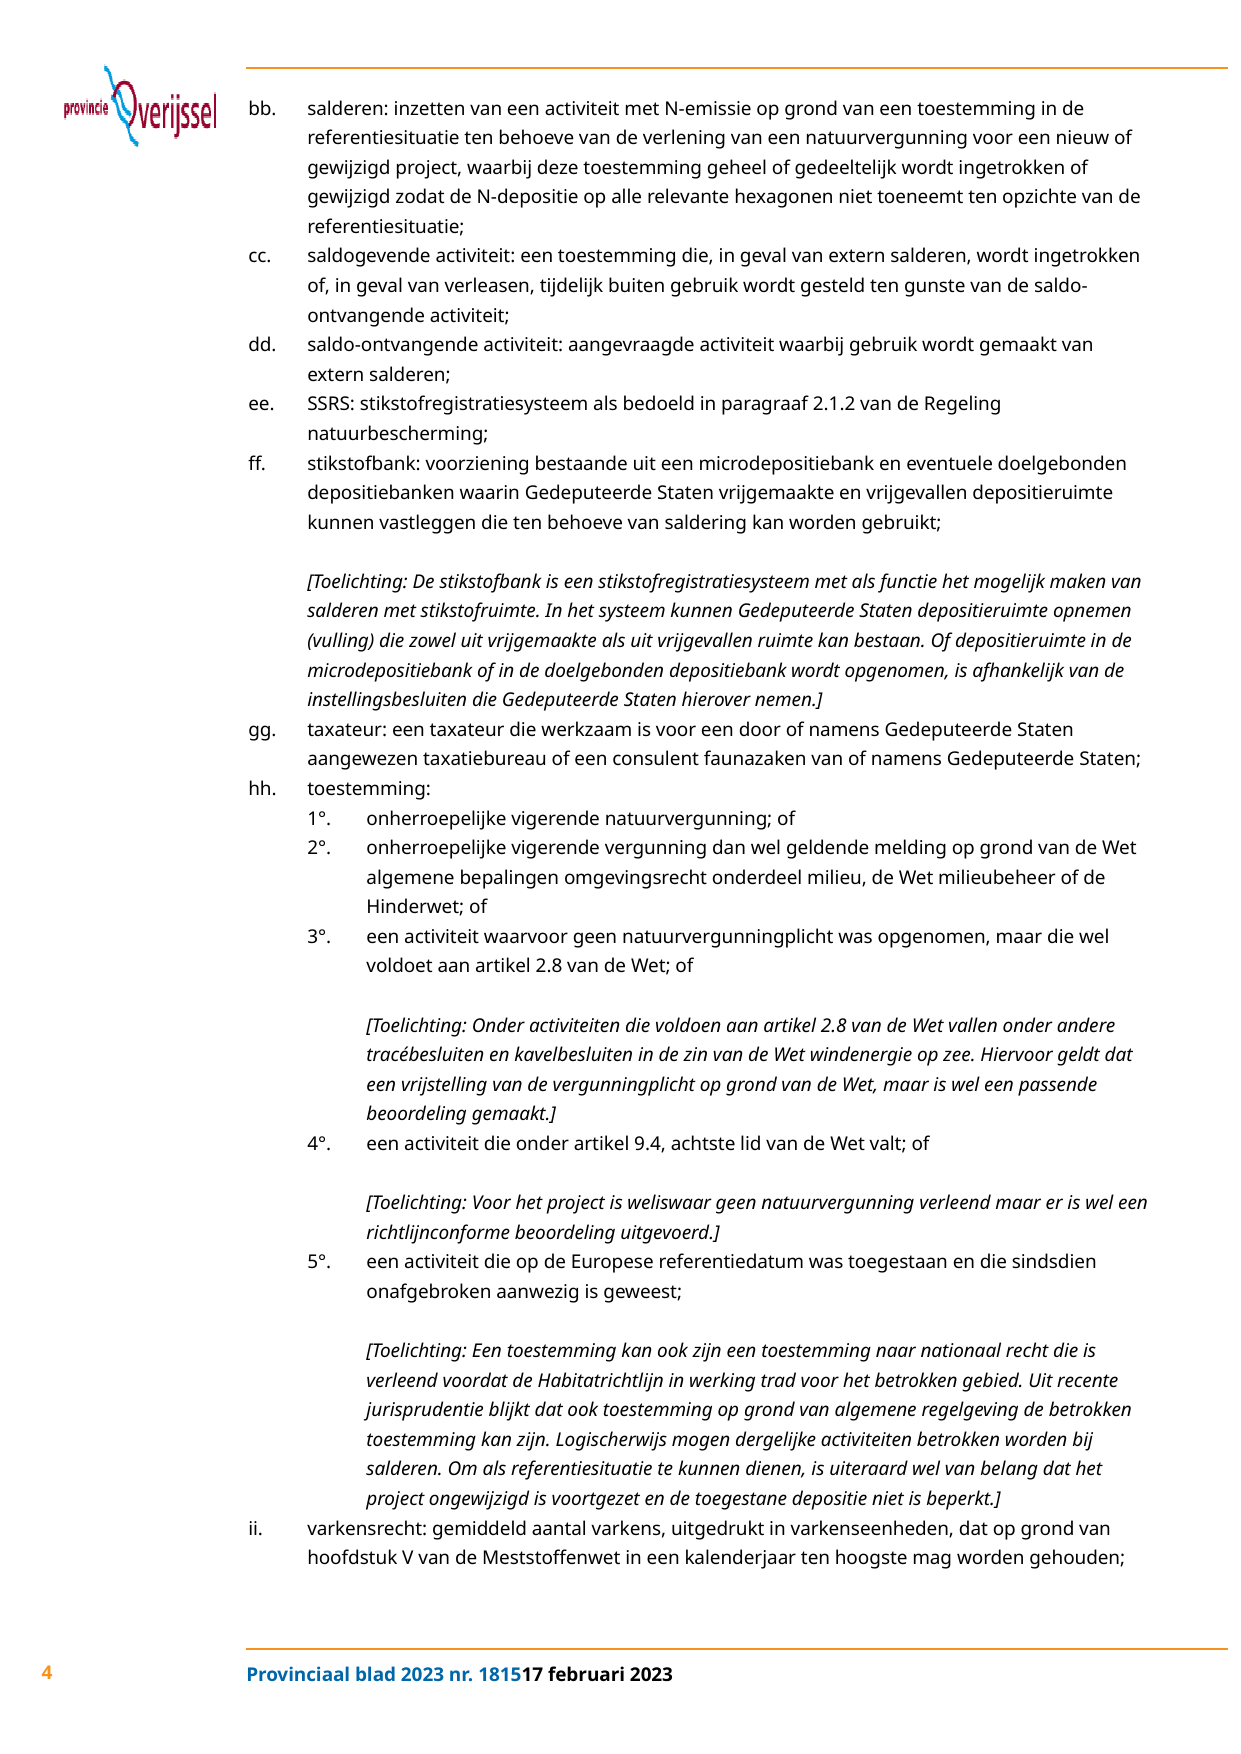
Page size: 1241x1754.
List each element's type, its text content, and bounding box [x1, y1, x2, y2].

list onherroepelijke vigerende vergunning dan wel geldende melding op grond van de Wet algemene bepalingen omgevingsrecht onderdeel milieu, de Wet milieubeheer of de Hinderwet; of [307, 834, 1152, 919]
list [Toelichting: De stikstofbank is een stikstofregistratiesysteem met als functie het mogelijk maken van salderen met stikstofruimte. In het systeem kunnen Gedeputeerde Staten depositieruimte opnemen (vulling) die zowel uit vrijgemaakte als uit vrijgevallen ruimte kan bestaan. Of depositieruimte in de microdepositiebank of in de doelgebonden depositiebank wordt opgenomen, is afhankelijk van de instellingsbesluiten die Gedeputeerde Staten hierover nemen.] [248, 568, 1152, 712]
list onherroepelijke vigerende natuurvergunning; of [307, 805, 1152, 831]
list [Toelichting: Een toestemming kan ook zijn een toestemming naar nationaal recht die is verleend voordat de Habitatrichtlijn in werking trad voor het betrokken gebied. Uit recente jurisprudentie blijkt dat ook toestemming op grond van algemene regelgeving de betrokken toestemming kan zijn. Logischerwijs mogen dergelijke activiteiten betrokken worden bij salderen. Om als referentiesituatie te kunnen dienen, is uiteraard wel van belang dat het project ongewijzigd is voortgezet en de toegestane depositie niet is beperkt.] [307, 1337, 1152, 1511]
list een activiteit die onder artikel 9.4, achtste lid van de Wet valt; of [307, 1130, 1152, 1156]
list saldogevende activiteit: een toestemming die, in geval van extern salderen, wordt ingetrokken of, in geval van verleasen, tijdelijk buiten gebruik wordt gesteld ten gunste van de saldo-ontvangende activiteit; [248, 243, 1152, 328]
list een activiteit waarvoor geen natuurvergunningplicht was opgenomen, maar die wel voldoet aan artikel 2.8 van de Wet; of [307, 923, 1152, 978]
list toestemming: [248, 775, 1152, 801]
list SSRS: stikstofregistratiesysteem als bedoeld in paragraaf 2.1.2 van de Regeling natuurbescherming; [248, 391, 1152, 446]
list saldo-ontvangende activiteit: aangevraagde activiteit waarbij gebruik wordt gemaakt van extern salderen; [248, 331, 1152, 387]
picture [41, 47, 231, 172]
list een activiteit die op de Europese referentiedatum was toegestaan en die sindsdien onafgebroken aanwezig is geweest; [307, 1248, 1152, 1304]
list varkensrecht: gemiddeld aantal varkens, uitgedrukt in varkenseenheden, dat op grond van hoofdstuk V van de Meststoffenwet in een kalenderjaar ten hoogste mag worden gehouden; [248, 1515, 1152, 1570]
list stikstofbank: voorziening bestaande uit een microdepositiebank en eventuele doelgebonden depositiebanken waarin Gedeputeerde Staten vrijgemaakte en vrijgevallen depositieruimte kunnen vastleggen die ten behoeve van saldering kan worden gebruikt; [248, 450, 1152, 535]
list taxateur: een taxateur die werkzaam is voor een door of namens Gedeputeerde Staten aangewezen taxatiebureau of een consulent faunazaken van of namens Gedeputeerde Staten; [248, 716, 1152, 771]
list salderen: inzetten van een activiteit met N-emissie op grond van een toestemming in de referentiesituatie ten behoeve van de verlening van een natuurvergunning voor een nieuw of gewijzigd project, waarbij deze toestemming geheel of gedeeltelijk wordt ingetrokken of gewijzigd zodat de N-depositie op alle relevante hexagonen niet toeneemt ten opzichte van de referentiesituatie; [248, 95, 1152, 239]
list [Toelichting: Onder activiteiten die voldoen aan artikel 2.8 van de Wet vallen onder andere tracébesluiten en kavelbesluiten in de zin van de Wet windenergie op zee. Hiervoor geldt dat een vrijstelling van de vergunningplicht op grond van de Wet, maar is wel een passende beoordeling gemaakt.] [307, 1012, 1152, 1126]
list [Toelichting: Voor het project is weliswaar geen natuurvergunning verleend maar er is wel een richtlijnconforme beoordeling uitgevoerd.] [307, 1189, 1152, 1245]
